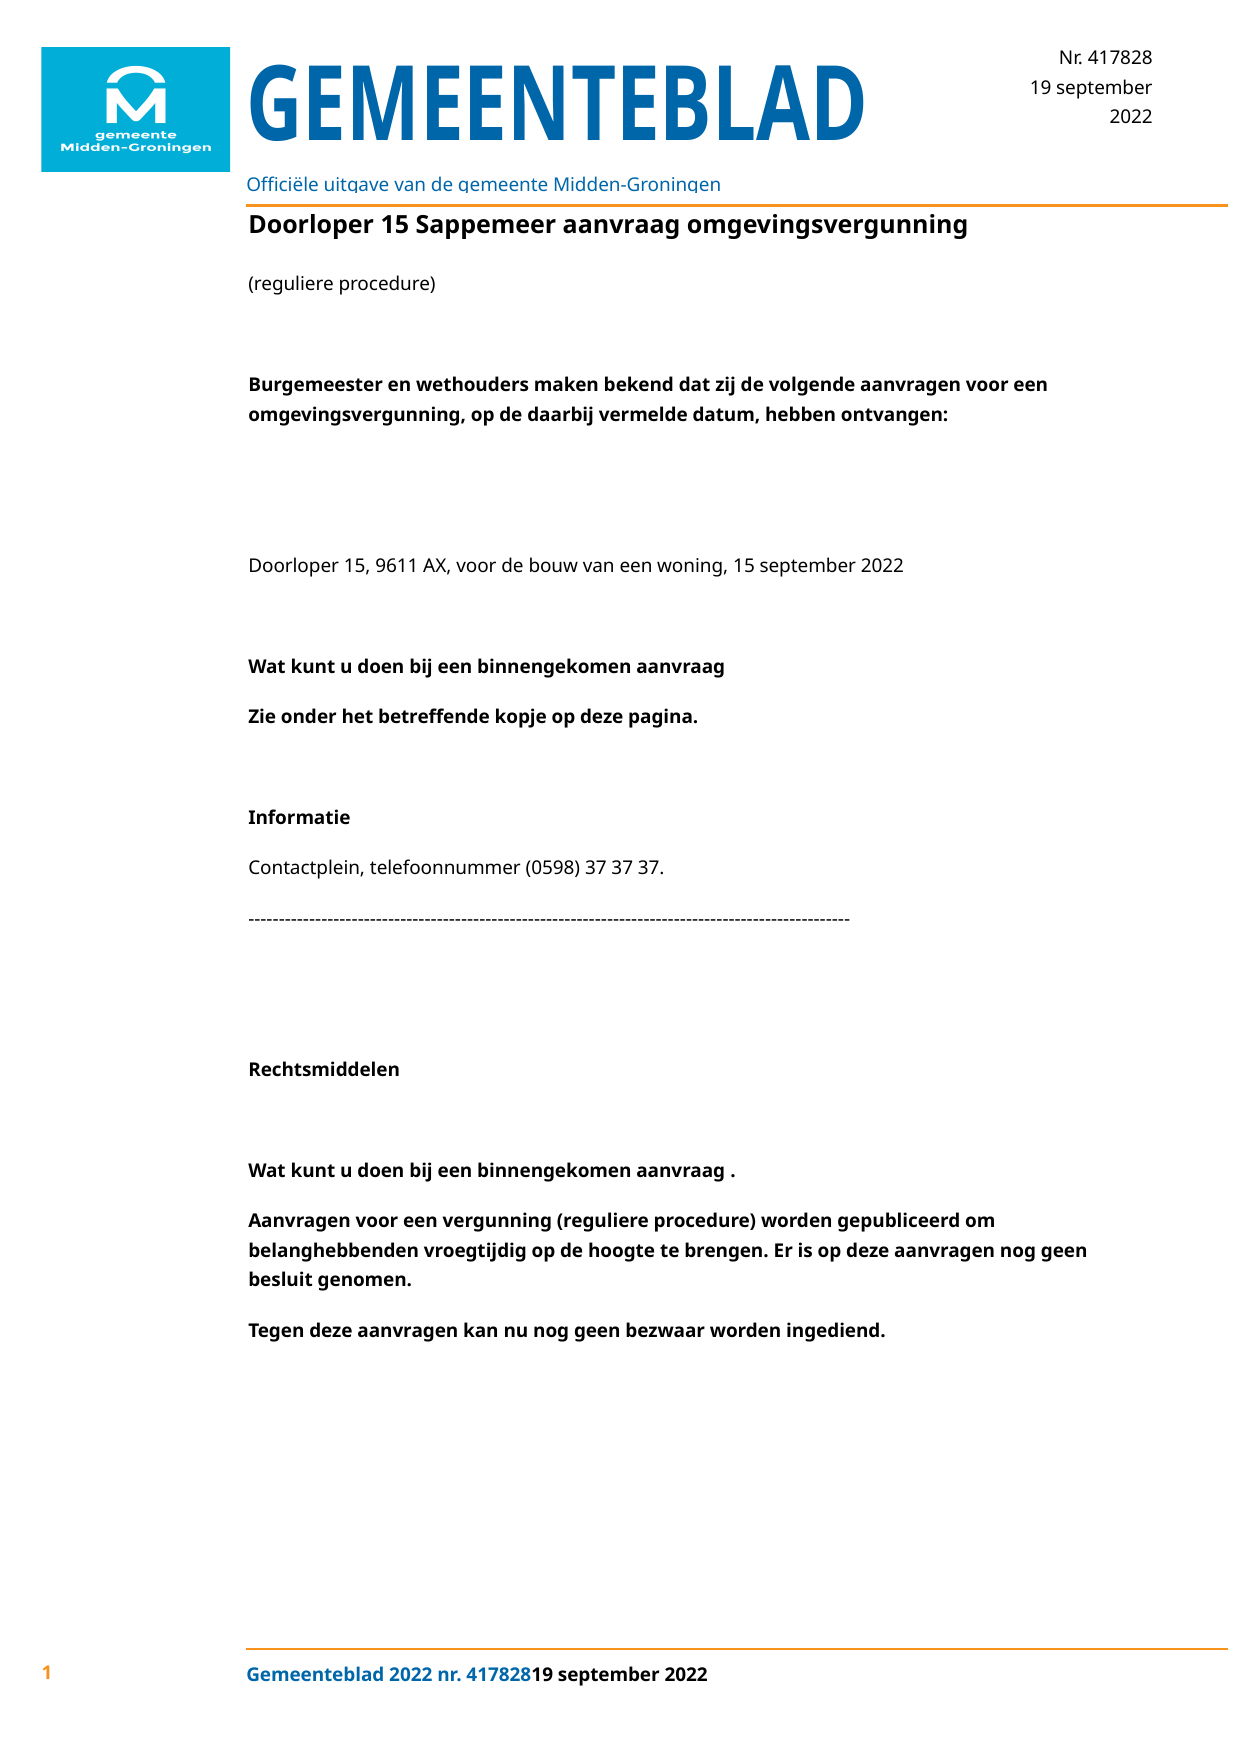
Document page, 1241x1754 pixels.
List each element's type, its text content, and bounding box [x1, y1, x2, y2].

text Burgemeester en wethouders maken bekend dat zij de volgende aanvragen voor een omgevingsvergunning, op de daarbij vermelde datum, hebben ontvangen: [248, 371, 1152, 426]
text Doorloper 15 Sappemeer aanvraag omgevingsvergunning [248, 207, 1152, 241]
text Zie onder het betreffende kopje op deze pagina. [248, 703, 1152, 729]
text Tegen deze aanvragen kan nu nog geen bezwaar worden ingediend. [248, 1317, 1152, 1343]
text Wat kunt u doen bij een binnengekomen aanvraag [248, 653, 1152, 678]
text Aanvragen voor een vergunning (reguliere procedure) worden gepubliceerd om belanghebbenden vroegtijdig op de hoogte te brengen. Er is op deze aanvragen nog geen besluit genomen. [248, 1207, 1152, 1292]
text --------------------------------------------------------------------------------------------------- [248, 905, 1152, 931]
text Doorloper 15, 9611 AX, voor de bouw van een woning, 15 september 2022 [248, 552, 1152, 578]
text Contactplein, telefoonnummer (0598) 37 37 37. [248, 854, 1152, 880]
text (reguliere procedure) [248, 270, 1152, 296]
text Wat kunt u doen bij een binnengekomen aanvraag . [248, 1157, 1152, 1183]
picture [108, 66, 164, 82]
picture [107, 89, 165, 122]
text Informatie [248, 804, 1152, 830]
text Rechtsmiddelen [248, 1056, 1152, 1082]
picture [184, 146, 190, 153]
